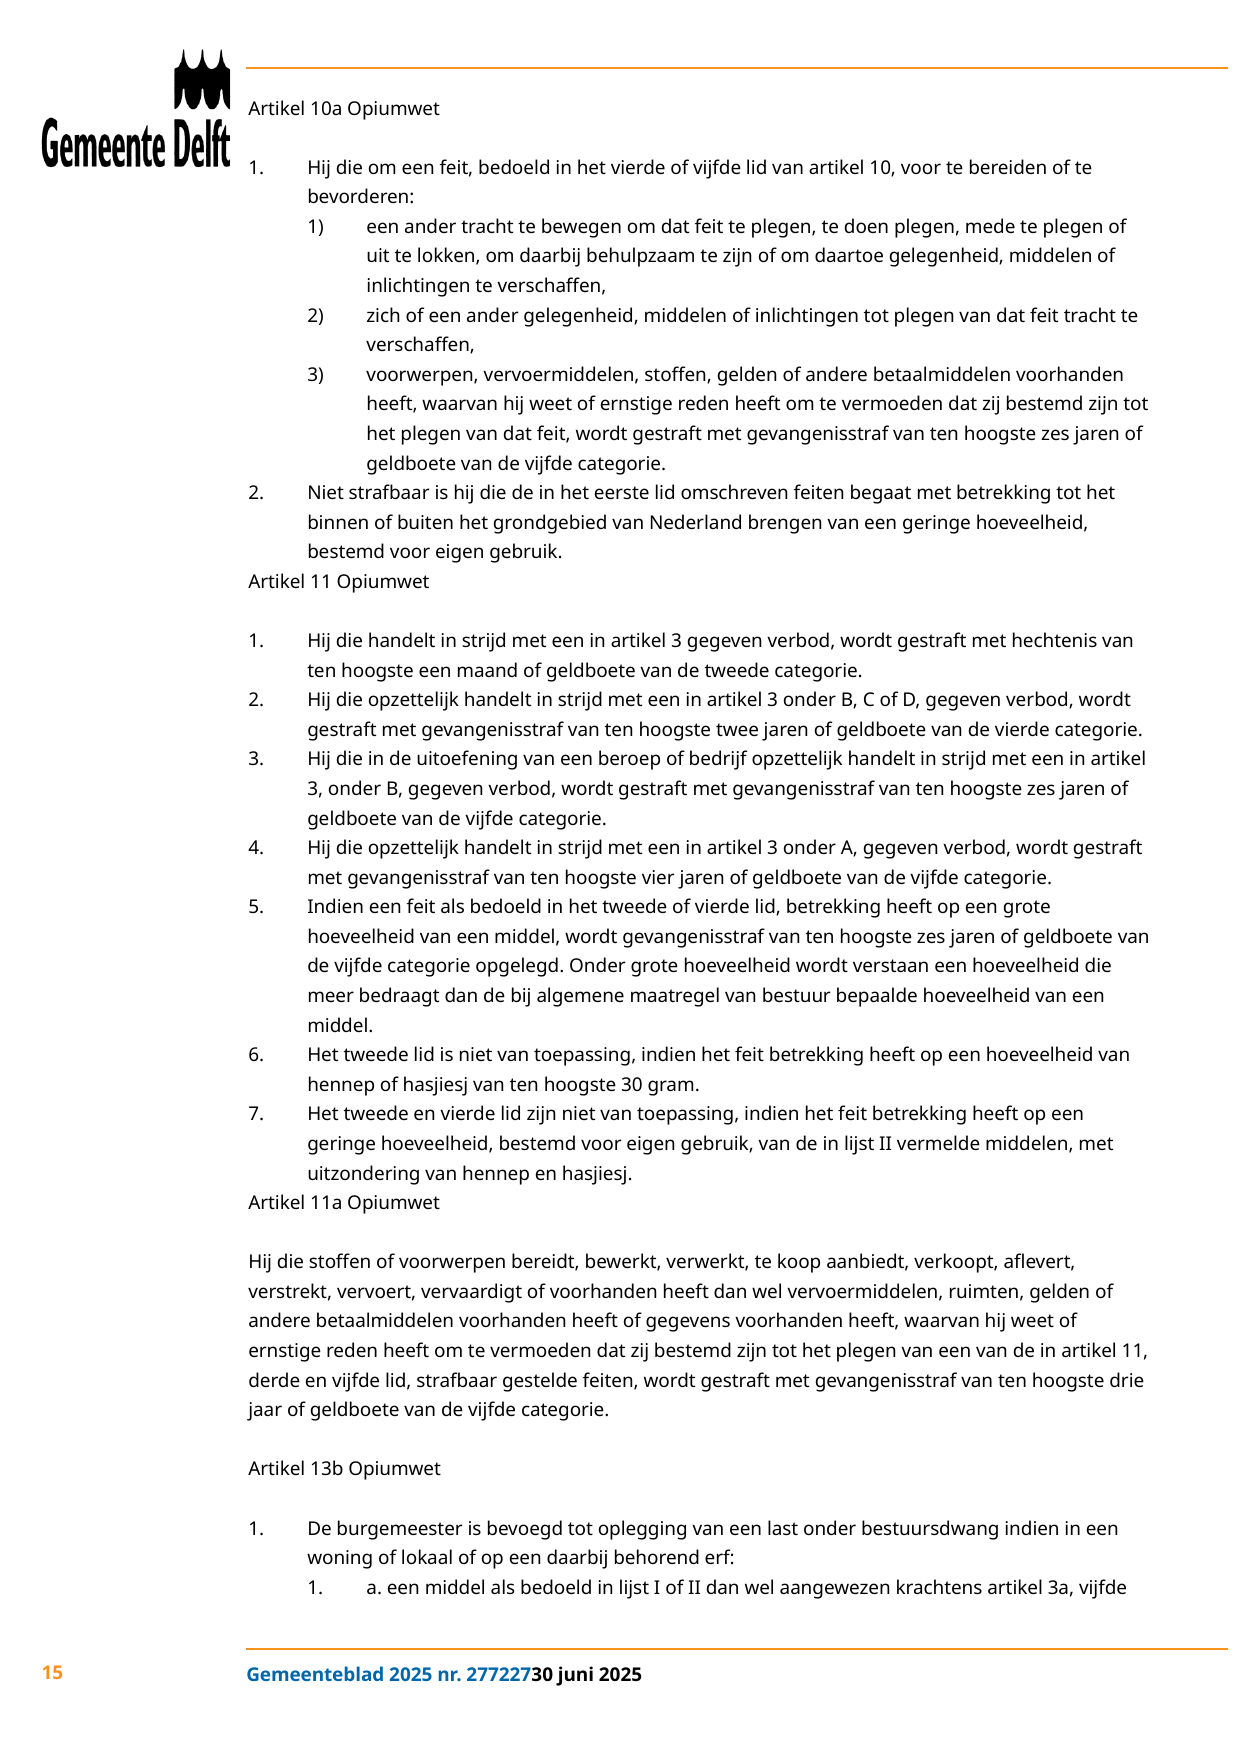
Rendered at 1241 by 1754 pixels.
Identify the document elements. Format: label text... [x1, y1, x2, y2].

list De burgemeester is bevoegd tot oplegging van een last onder bestuursdwang indien in een woning of lokaal of op een daarbij behorend erf: [248, 1515, 1152, 1570]
text Artikel 13b Opiumwet [248, 1456, 1152, 1481]
list Hij die opzettelijk handelt in strijd met een in artikel 3 onder A, gegeven verbod, wordt gestraft met gevangenisstraf van ten hoogste vier jaren of geldboete van de vijfde categorie. [248, 834, 1152, 890]
list een ander tracht te bewegen om dat feit te plegen, te doen plegen, mede te plegen of uit te lokken, om daarbij behulpzaam te zijn of om daartoe gelegenheid, middelen of inlichtingen te verschaffen, [307, 213, 1152, 298]
list Hij die in de uitoefening van een beroep of bedrijf opzettelijk handelt in strijd met een in artikel 3, onder B, gegeven verbod, wordt gestraft met gevangenisstraf van ten hoogste zes jaren of geldboete van de vijfde categorie. [248, 746, 1152, 831]
list Het tweede lid is niet van toepassing, indien het feit betrekking heeft op een hoeveelheid van hennep of hasjiesj van ten hoogste 30 gram. [248, 1041, 1152, 1097]
text Hij die stoffen of voorwerpen bereidt, bewerkt, verwerkt, te koop aanbiedt, verkoopt, aflevert, verstrekt, vervoert, vervaardigt of voorhanden heeft dan wel vervoermiddelen, ruimten, gelden of andere betaalmiddelen voorhanden heeft of gegevens voorhanden heeft, waarvan hij weet of ernstige reden heeft om te vermoeden dat zij bestemd zijn tot het plegen van een van de in artikel 11, derde en vijfde lid, strafbaar gestelde feiten, wordt gestraft met gevangenisstraf van ten hoogste drie jaar of geldboete van de vijfde categorie. [248, 1248, 1152, 1422]
list Indien een feit als bedoeld in het tweede of vierde lid, betrekking heeft op een grote hoeveelheid van een middel, wordt gevangenisstraf van ten hoogste zes jaren of geldboete van de vijfde categorie opgelegd. Onder grote hoeveelheid wordt verstaan een hoeveelheid die meer bedraagt dan de bij algemene maatregel van bestuur bepaalde hoeveelheid van een middel. [248, 893, 1152, 1038]
list Niet strafbaar is hij die de in het eerste lid omschreven feiten begaat met betrekking tot het binnen of buiten het grondgebied van Nederland brengen van een geringe hoeveelheid, bestemd voor eigen gebruik. [248, 479, 1152, 564]
list Hij die handelt in strijd met een in artikel 3 gegeven verbod, wordt gestraft met hechtenis van ten hoogste een maand of geldboete van de tweede categorie. [248, 627, 1152, 683]
picture [41, 47, 231, 172]
text Artikel 10a Opiumwet [248, 95, 1152, 121]
text Artikel 11a Opiumwet [248, 1189, 1152, 1215]
list voorwerpen, vervoermiddelen, stoffen, gelden of andere betaalmiddelen voorhanden heeft, waarvan hij weet of ernstige reden heeft om te vermoeden dat zij bestemd zijn tot het plegen van dat feit, wordt gestraft met gevangenisstraf van ten hoogste zes jaren of geldboete van de vijfde categorie. [307, 361, 1152, 476]
list Het tweede en vierde lid zijn niet van toepassing, indien het feit betrekking heeft op een geringe hoeveelheid, bestemd voor eigen gebruik, van de in lijst II vermelde middelen, met uitzondering van hennep en hasjiesj. [248, 1101, 1152, 1186]
list zich of een ander gelegenheid, middelen of inlichtingen tot plegen van dat feit tracht te verschaffen, [307, 302, 1152, 357]
text Artikel 11 Opiumwet [248, 568, 1152, 594]
list Hij die om een feit, bedoeld in het vierde of vijfde lid van artikel 10, voor te bereiden of te bevorderen: [248, 154, 1152, 209]
list a. een middel als bedoeld in lijst I of II dan wel aangewezen krachtens artikel 3a, vijfde [307, 1574, 1152, 1600]
list Hij die opzettelijk handelt in strijd met een in artikel 3 onder B, C of D, gegeven verbod, wordt gestraft met gevangenisstraf van ten hoogste twee jaren of geldboete van de vierde categorie. [248, 686, 1152, 742]
